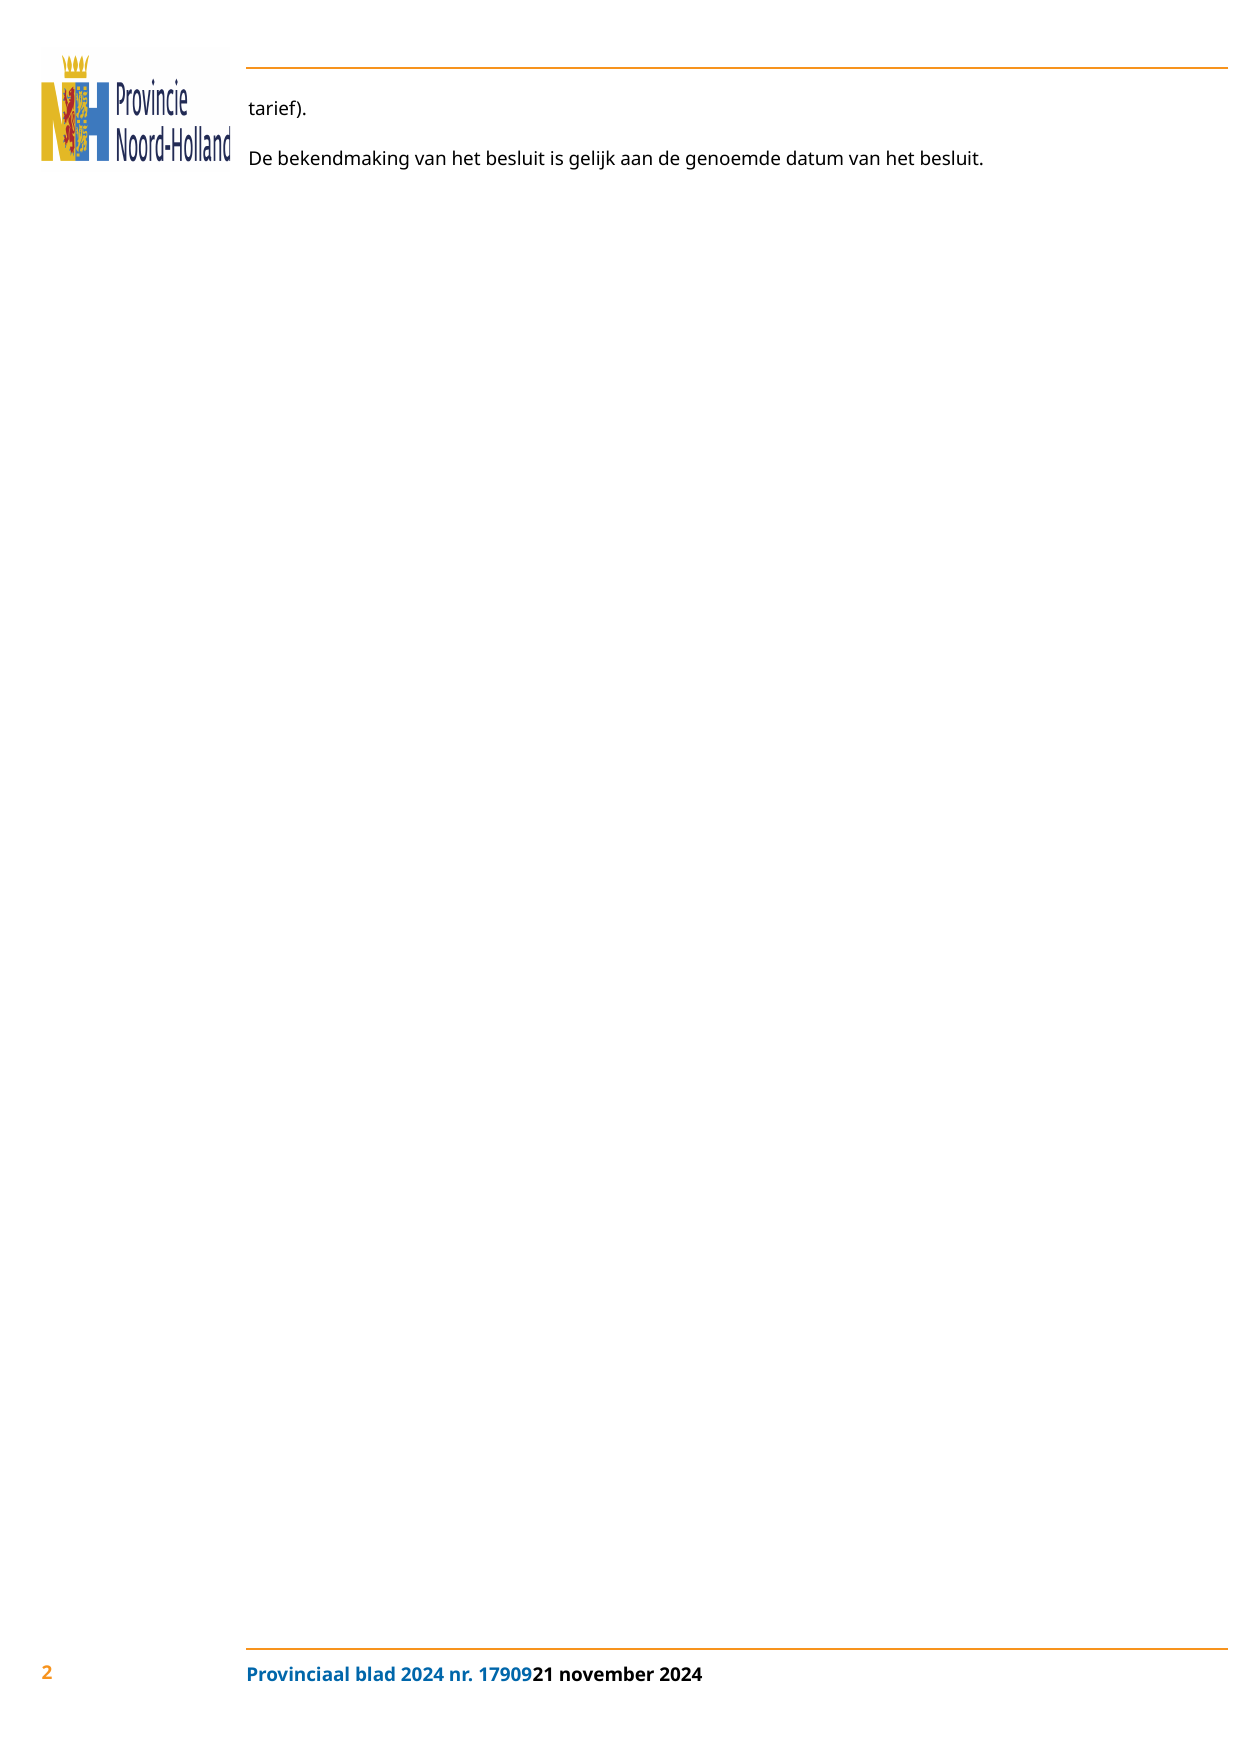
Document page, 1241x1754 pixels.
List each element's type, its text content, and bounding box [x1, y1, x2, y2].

text tarief). [248, 95, 1152, 121]
text De bekendmaking van het besluit is gelijk aan de genoemde datum van het besluit. [248, 145, 1152, 171]
picture [41, 47, 231, 172]
